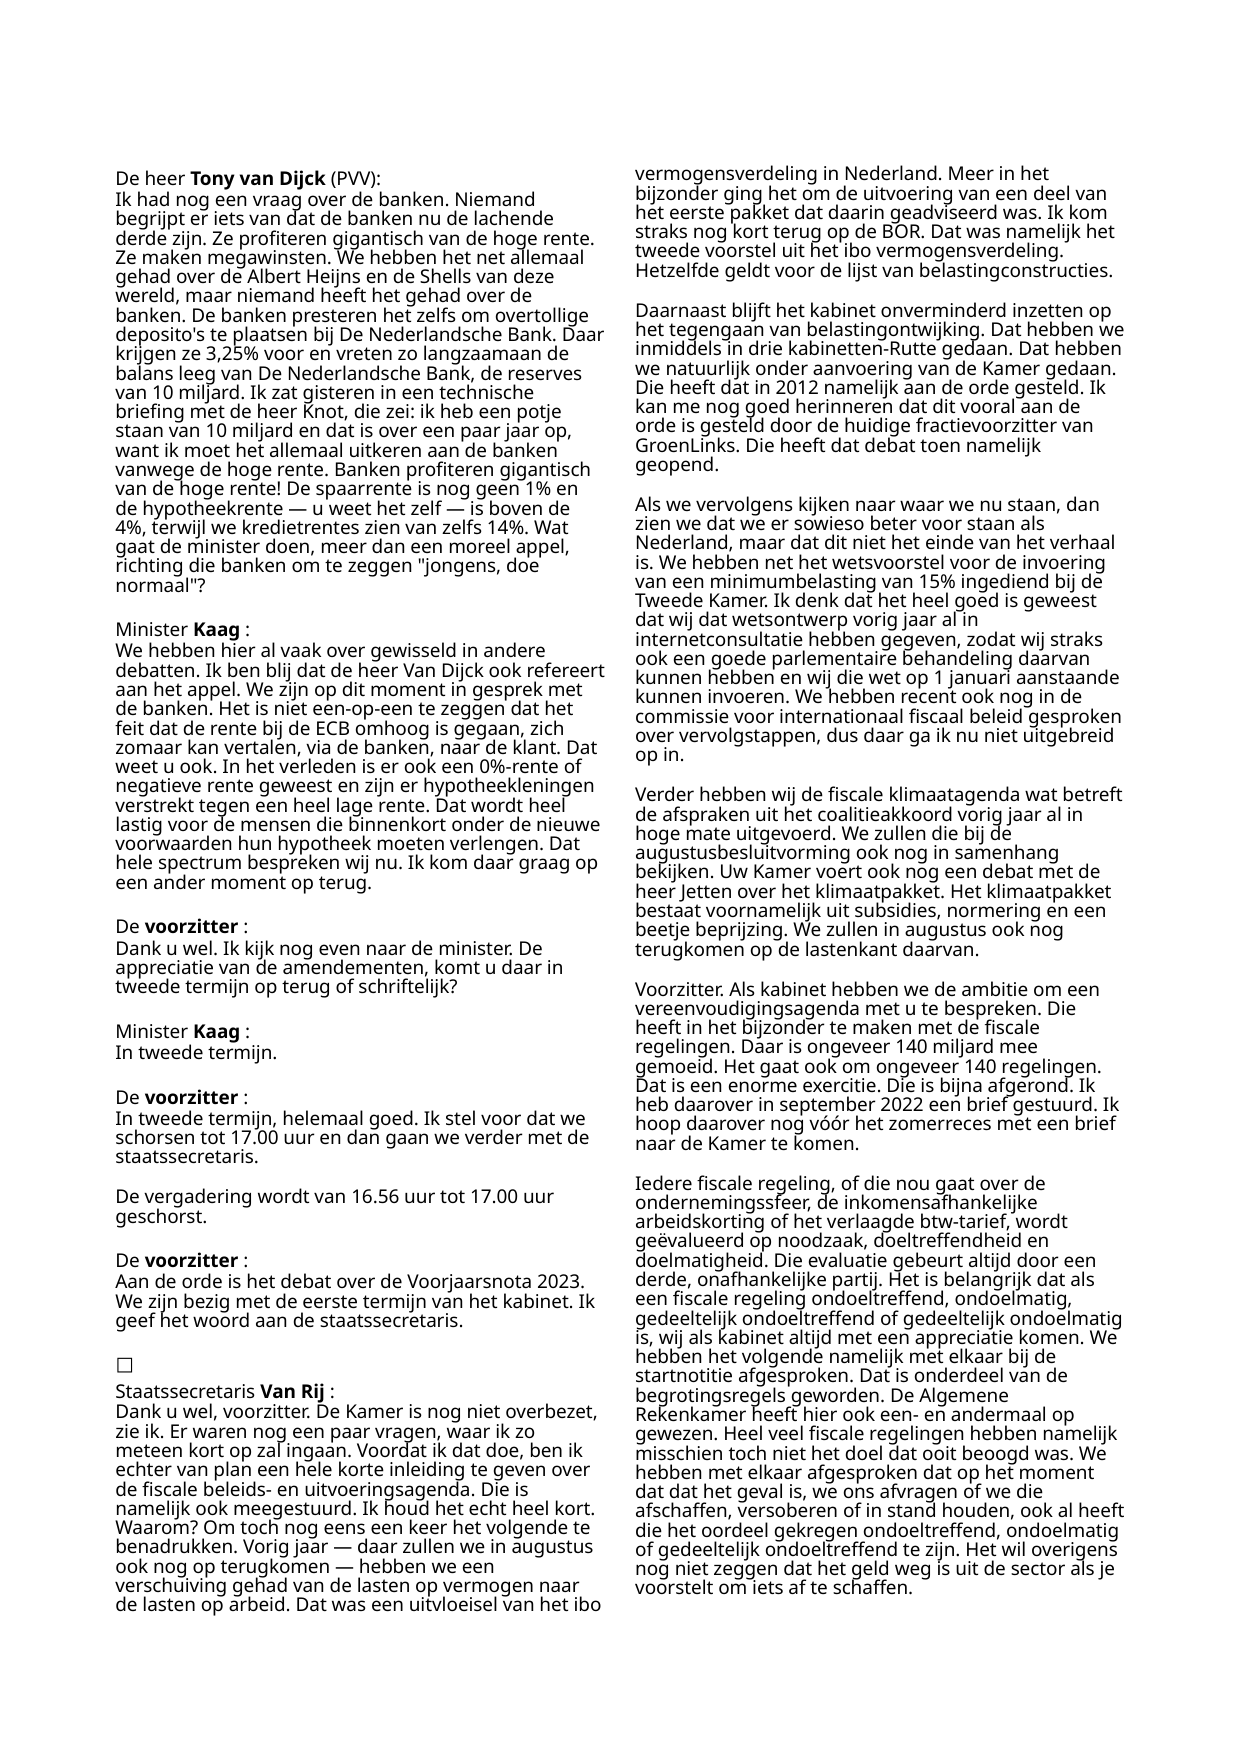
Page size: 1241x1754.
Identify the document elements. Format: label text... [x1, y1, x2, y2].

text Voorzitter. Als kabinet hebben we de ambitie om een vereenvoudigingsagenda met u te bespreken. Die heeft in het bijzonder te maken met de fiscale regelingen. Daar is ongeveer 140 miljard mee gemoeid. Het gaat ook om ongeveer 140 regelingen. Dat is een enorme exercitie. Die is bijna afgerond. Ik heb daarover in september 2022 een brief gestuurd. Ik hoop daarover nog vóór het zomerreces met een brief naar de Kamer te komen. [635, 981, 1125, 1154]
text De vergadering wordt van 16.56 uur tot 17.00 uur geschorst. [115, 1188, 605, 1227]
text De voorzitter : [115, 914, 605, 939]
text We hebben hier al vaak over gewisseld in andere debatten. Ik ben blij dat de heer Van Dijck ook refereert aan het appel. We zijn op dit moment in gesprek met de banken. Het is niet een-op-een te zeggen dat het feit dat de rente bij de ECB omhoog is gegaan, zich zomaar kan vertalen, via de banken, naar de klant. Dat weet u ook. In het verleden is er ook een 0%-rente of negatieve rente geweest en zijn er hypotheekleningen verstrekt tegen een heel lage rente. Dat wordt heel lastig voor de mensen die binnenkort onder de nieuwe voorwaarden hun hypotheek moeten verlengen. Dat hele spectrum bespreken wij nu. Ik kom daar graag op een ander moment op terug. [115, 642, 605, 893]
text In tweede termijn, helemaal goed. Ik stel voor dat we schorsen tot 17.00 uur en dan gaan we verder met de staatssecretaris. [115, 1110, 605, 1167]
text In tweede termijn. [115, 1044, 605, 1063]
text De heer Tony van Dijck (PVV): [115, 165, 605, 191]
text Minister Kaag : [115, 617, 605, 642]
text ⬜ [115, 1352, 605, 1378]
text De voorzitter : [115, 1248, 605, 1273]
text Dank u wel, voorzitter. De Kamer is nog niet overbezet, zie ik. Er waren nog een paar vragen, waar ik zo meteen kort op zal ingaan. Voordat ik dat doe, ben ik echter van plan een hele korte inleiding te geven over de fiscale beleids- en uitvoeringsagenda. Die is namelijk ook meegestuurd. Ik houd het echt heel kort. Waarom? Om toch nog eens een keer het volgende te benadrukken. Vorig jaar — daar zullen we in augustus ook nog op terugkomen — hebben we een verschuiving gehad van de lasten op vermogen naar de lasten op arbeid. Dat was een uitvloeisel van het ibo [115, 1403, 605, 1616]
text Staatssecretaris Van Rij : [115, 1378, 605, 1403]
text Iedere fiscale regeling, of die nou gaat over de ondernemingssfeer, de inkomensafhankelijke arbeidskorting of het verlaagde btw-tarief, wordt geëvalueerd op noodzaak, doeltreffendheid en doelmatigheid. Die evaluatie gebeurt altijd door een derde, onafhankelijke partij. Het is belangrijk dat als een fiscale regeling ondoeltreffend, ondoelmatig, gedeeltelijk ondoeltreffend of gedeeltelijk ondoelmatig is, wij als kabinet altijd met een appreciatie komen. We hebben het volgende namelijk met elkaar bij de startnotitie afgesproken. Dat is onderdeel van de begrotingsregels geworden. De Algemene Rekenkamer heeft hier ook een- en andermaal op gewezen. Heel veel fiscale regelingen hebben namelijk misschien toch niet het doel dat ooit beoogd was. We hebben met elkaar afgesproken dat op het moment dat dat het geval is, we ons afvragen of we die afschaffen, versoberen of in stand houden, ook al heeft die het oordeel gekregen ondoeltreffend, ondoelmatig of gedeeltelijk ondoeltreffend te zijn. Het wil overigens nog niet zeggen dat het geld weg is uit de sector als je voorstelt om iets af te schaffen. [635, 1175, 1125, 1599]
text Daarnaast blijft het kabinet onverminderd inzetten op het tegengaan van belastingontwijking. Dat hebben we inmiddels in drie kabinetten-Rutte gedaan. Dat hebben we natuurlijk onder aanvoering van de Kamer gedaan. Die heeft dat in 2012 namelijk aan de orde gesteld. Ik kan me nog goed herinneren dat dit vooral aan de orde is gesteld door de huidige fractievoorzitter van GroenLinks. Die heeft dat debat toen namelijk geopend. [635, 302, 1125, 475]
text De voorzitter : [115, 1084, 605, 1110]
text vermogensverdeling in Nederland. Meer in het bijzonder ging het om de uitvoering van een deel van het eerste pakket dat daarin geadviseerd was. Ik kom straks nog kort terug op de BOR. Dat was namelijk het tweede voorstel uit het ibo vermogensverdeling. Hetzelfde geldt voor de lijst van belastingconstructies. [635, 165, 1125, 281]
text Ik had nog een vraag over de banken. Niemand begrijpt er iets van dat de banken nu de lachende derde zijn. Ze profiteren gigantisch van de hoge rente. Ze maken megawinsten. We hebben het net allemaal gehad over de Albert Heijns en de Shells van deze wereld, maar niemand heeft het gehad over de banken. De banken presteren het zelfs om overtollige deposito's te plaatsen bij De Nederlandsche Bank. Daar krijgen ze 3,25% voor en vreten zo langzaamaan de balans leeg van De Nederlandsche Bank, de reserves van 10 miljard. Ik zat gisteren in een technische briefing met de heer Knot, die zei: ik heb een potje staan van 10 miljard en dat is over een paar jaar op, want ik moet het allemaal uitkeren aan de banken vanwege de hoge rente. Banken profiteren gigantisch van de hoge rente! De spaarrente is nog geen 1% en de hypotheekrente — u weet het zelf — is boven de 4%, terwijl we kredietrentes zien van zelfs 14%. Wat gaat de minister doen, meer dan een moreel appel, richting die banken om te zeggen "jongens, doe normaal"? [115, 191, 605, 596]
text Aan de orde is het debat over de Voorjaarsnota 2023. We zijn bezig met de eerste termijn van het kabinet. Ik geef het woord aan de staatssecretaris. [115, 1273, 605, 1331]
text Dank u wel. Ik kijk nog even naar de minister. De appreciatie van de amendementen, komt u daar in tweede termijn op terug of schriftelijk? [115, 939, 605, 997]
text Als we vervolgens kijken naar waar we nu staan, dan zien we dat we er sowieso beter voor staan als Nederland, maar dat dit niet het einde van het verhaal is. We hebben net het wetsvoorstel voor de invoering van een minimumbelasting van 15% ingediend bij de Tweede Kamer. Ik denk dat het heel goed is geweest dat wij dat wetsontwerp vorig jaar al in internetconsultatie hebben gegeven, zodat wij straks ook een goede parlementaire behandeling daarvan kunnen hebben en wij die wet op 1 januari aanstaande kunnen invoeren. We hebben recent ook nog in de commissie voor internationaal fiscaal beleid gesproken over vervolgstappen, dus daar ga ik nu niet uitgebreid op in. [635, 496, 1125, 766]
text Minister Kaag : [115, 1018, 605, 1044]
text Verder hebben wij de fiscale klimaatagenda wat betreft de afspraken uit het coalitieakkoord vorig jaar al in hoge mate uitgevoerd. We zullen die bij de augustusbesluitvorming ook nog in samenhang bekijken. Uw Kamer voert ook nog een debat met de heer Jetten over het klimaatpakket. Het klimaatpakket bestaat voornamelijk uit subsidies, normering en een beetje beprijzing. We zullen in augustus ook nog terugkomen op de lastenkant daarvan. [635, 786, 1125, 960]
